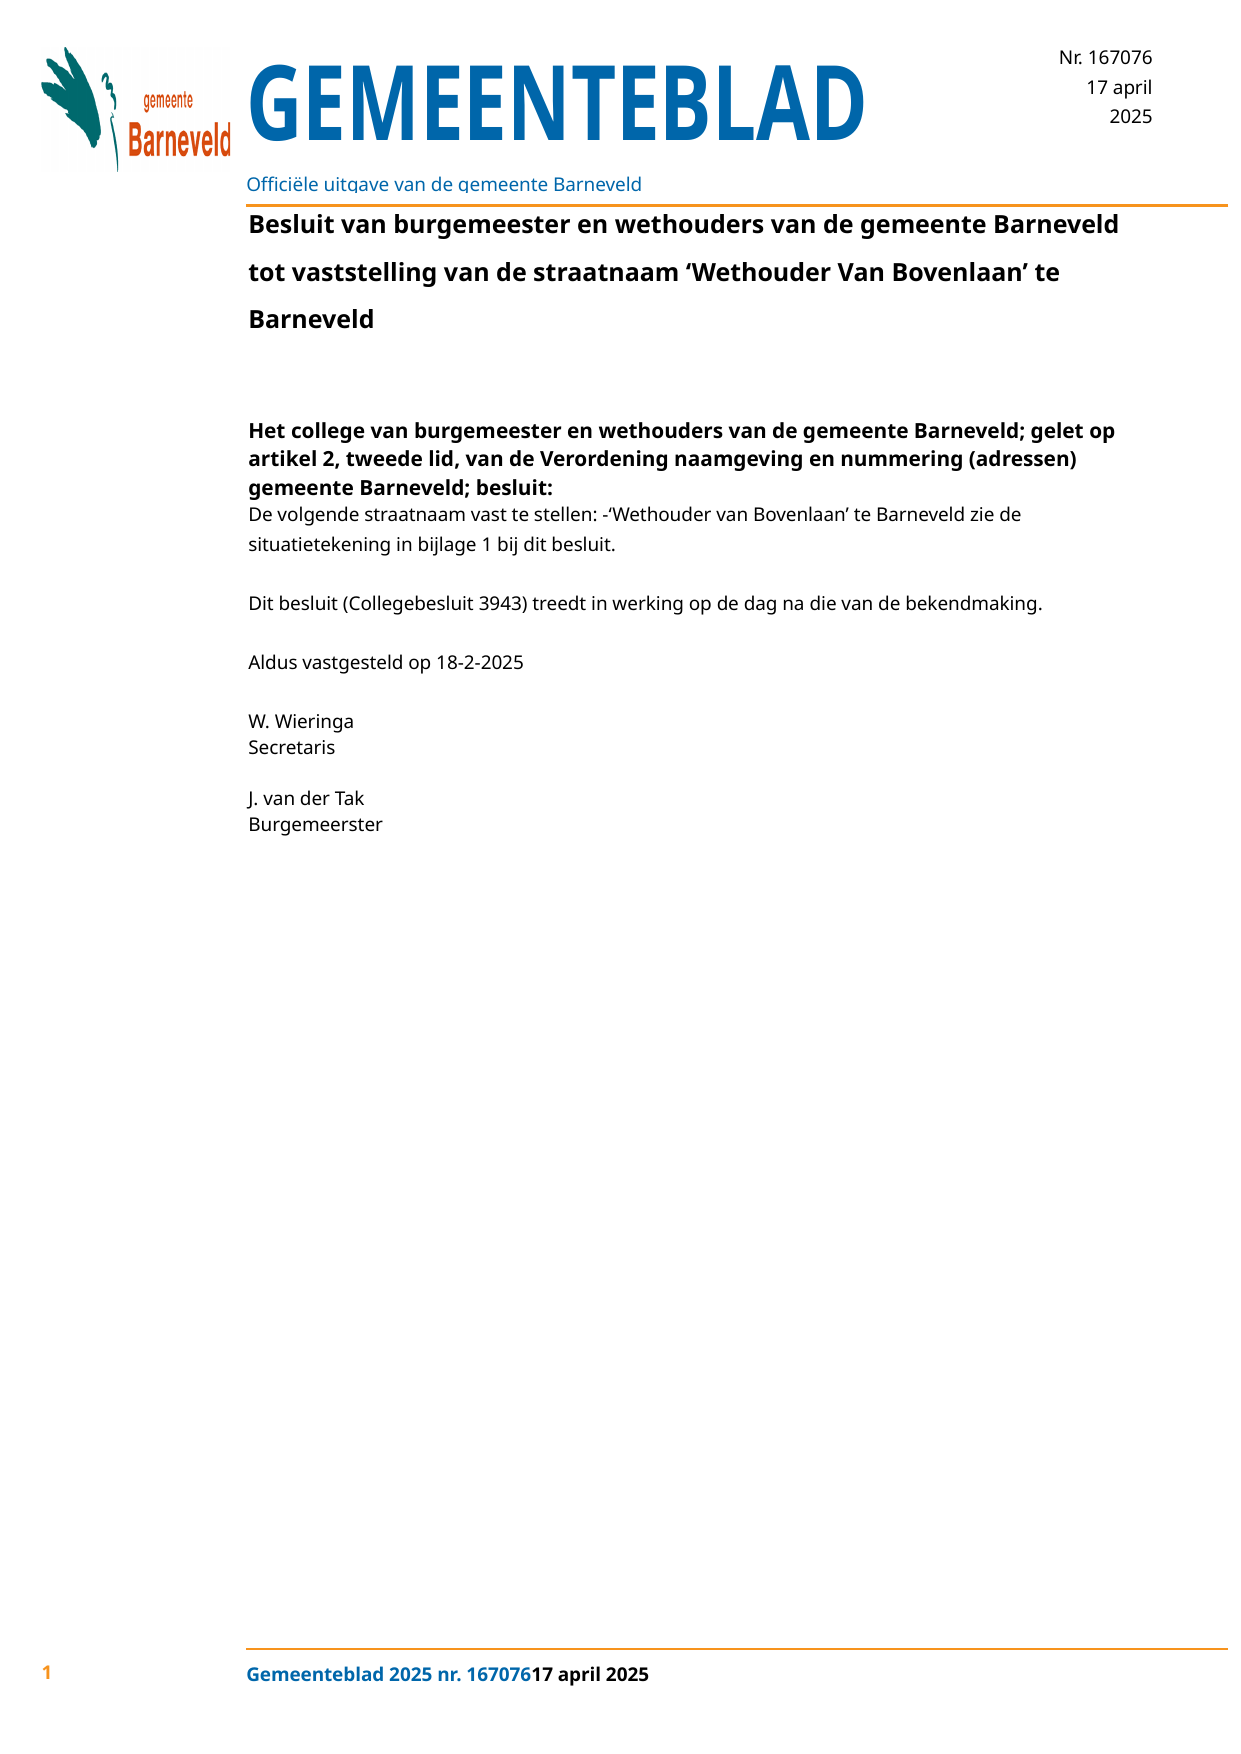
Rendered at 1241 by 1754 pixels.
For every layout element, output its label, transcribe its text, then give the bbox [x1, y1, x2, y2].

text Burgemeerster [248, 811, 1152, 837]
text Besluit van burgemeester en wethouders van de gemeente Barneveld tot vaststelling van de straatnaam ‘Wethouder Van Bovenlaan’ te Barneveld [248, 207, 1152, 336]
text Het college van burgemeester en wethouders van de gemeente Barneveld; gelet op artikel 2, tweede lid, van de Verordening naamgeving en nummering (adressen) gemeente Barneveld; besluit: [248, 416, 1152, 501]
text De volgende straatnaam vast te stellen: -‘Wethouder van Bovenlaan’ te Barneveld zie de situatietekening in bijlage 1 bij dit besluit. [248, 501, 1152, 557]
picture [41, 47, 231, 172]
text Secretaris [248, 734, 1152, 760]
text W. Wieringa [248, 708, 1152, 734]
text J. van der Tak [248, 786, 1152, 811]
text Dit besluit (Collegebesluit 3943) treedt in werking op de dag na die van de bekendmaking. [248, 590, 1152, 616]
text Aldus vastgesteld op 18-2-2025 [248, 649, 1152, 675]
